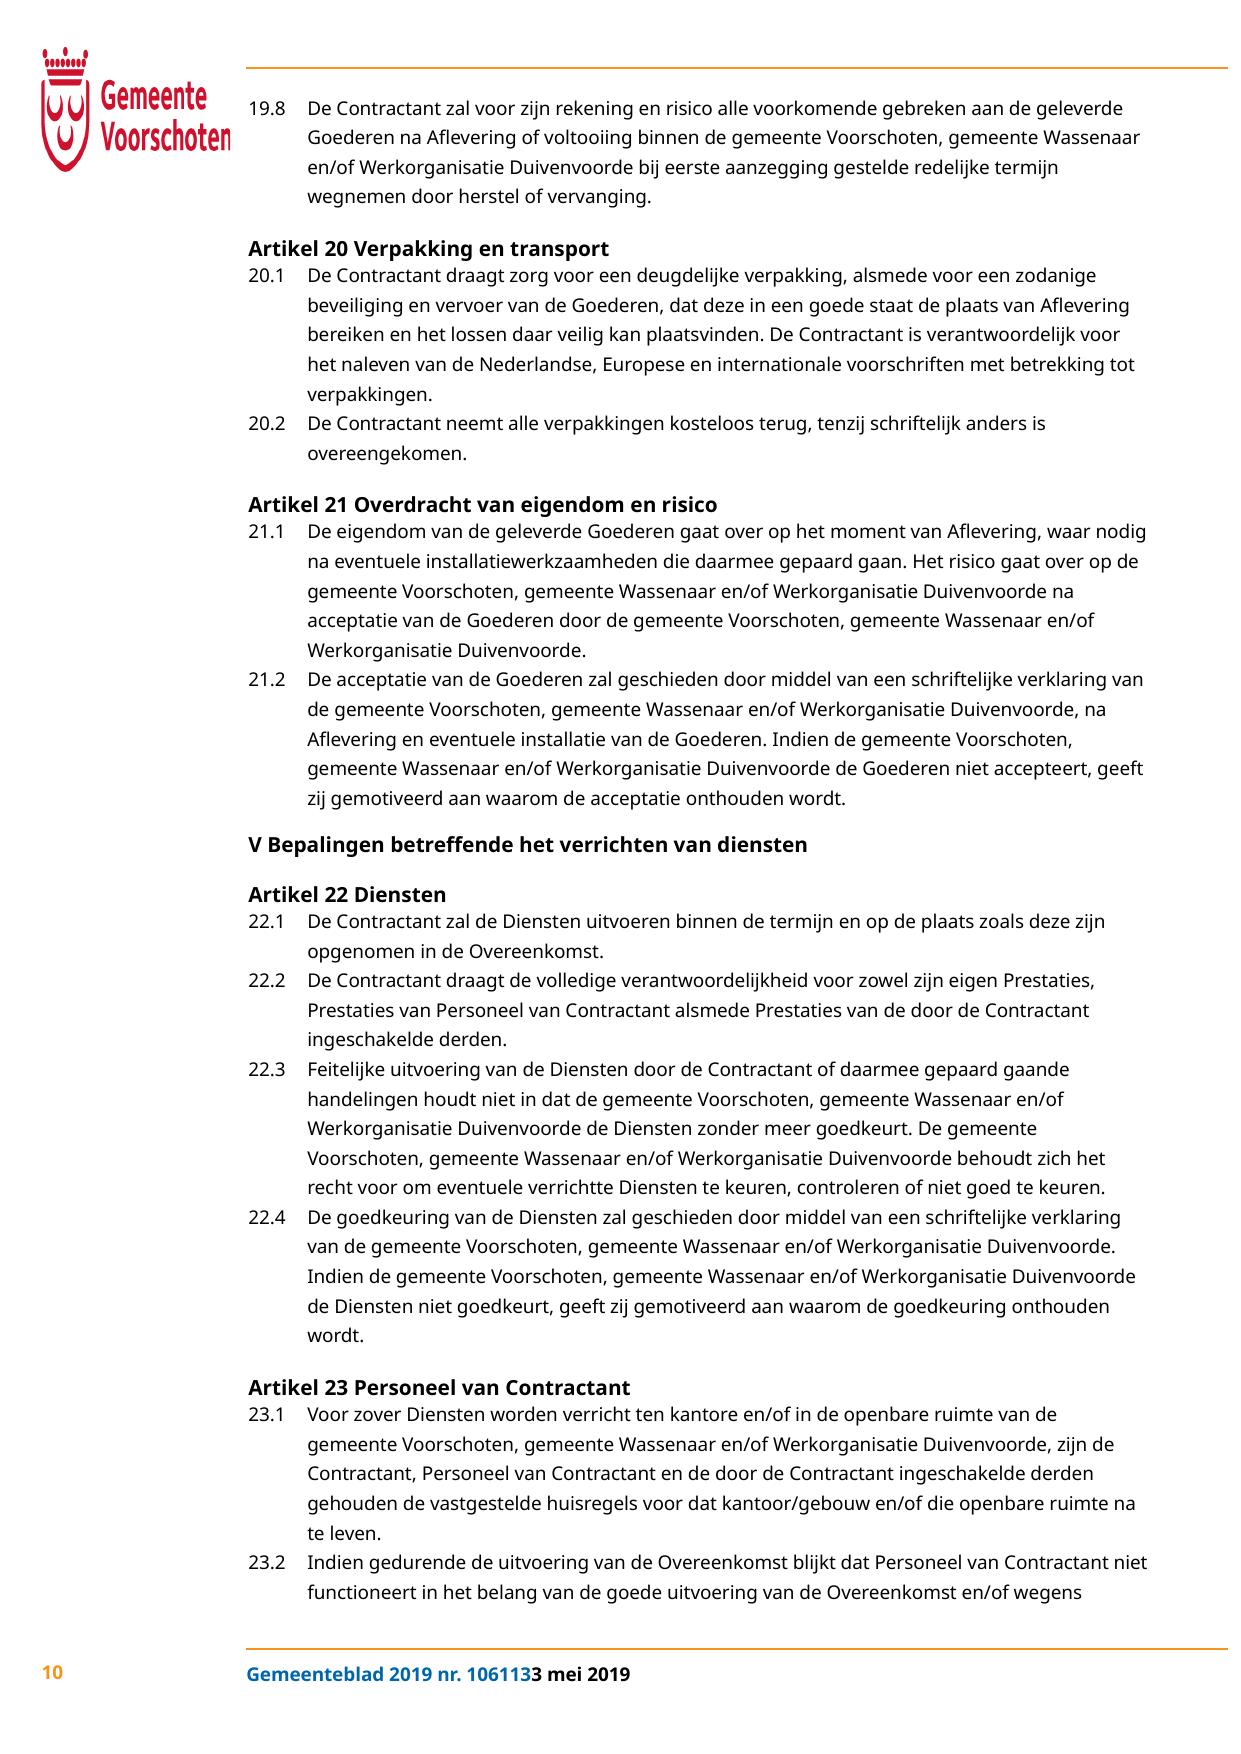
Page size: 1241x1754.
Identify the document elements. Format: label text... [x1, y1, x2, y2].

list De Contractant neemt alle verpakkingen kosteloos terug, tenzij schriftelijk anders is overeengekomen. [248, 410, 1152, 466]
text V Bepalingen betreffende het verrichten van diensten [248, 831, 1152, 859]
list Indien gedurende de uitvoering van de Overeenkomst blijkt dat Personeel van Contractant niet functioneert in het belang van de goede uitvoering van de Overeenkomst en/of wegens [248, 1549, 1152, 1604]
text Artikel 20 Verpakking en transport [248, 234, 1152, 262]
picture [41, 47, 231, 172]
text Artikel 21 Overdracht van eigendom en risico [248, 490, 1152, 519]
list De Contractant zal voor zijn rekening en risico alle voorkomende gebreken aan de geleverde Goederen na Aflevering of voltooiing binnen de gemeente Voorschoten, gemeente Wassenaar en/of Werkorganisatie Duivenvoorde bij eerste aanzegging gestelde redelijke termijn wegnemen door herstel of vervanging. [248, 95, 1152, 209]
list Feitelijke uitvoering van de Diensten door de Contractant of daarmee gepaard gaande handelingen houdt niet in dat de gemeente Voorschoten, gemeente Wassenaar en/of Werkorganisatie Duivenvoorde de Diensten zonder meer goedkeurt. De gemeente Voorschoten, gemeente Wassenaar en/of Werkorganisatie Duivenvoorde behoudt zich het recht voor om eventuele verrichtte Diensten te keuren, controleren of niet goed te keuren. [248, 1056, 1152, 1200]
list De goedkeuring van de Diensten zal geschieden door middel van een schriftelijke verklaring van de gemeente Voorschoten, gemeente Wassenaar en/of Werkorganisatie Duivenvoorde. Indien de gemeente Voorschoten, gemeente Wassenaar en/of Werkorganisatie Duivenvoorde de Diensten niet goedkeurt, geeft zij gemotiveerd aan waarom de goedkeuring onthouden wordt. [248, 1204, 1152, 1348]
list Voor zover Diensten worden verricht ten kantore en/of in de openbare ruimte van de gemeente Voorschoten, gemeente Wassenaar en/of Werkorganisatie Duivenvoorde, zijn de Contractant, Personeel van Contractant en de door de Contractant ingeschakelde derden gehouden de vastgestelde huisregels voor dat kantoor/gebouw en/of die openbare ruimte na te leven. [248, 1401, 1152, 1545]
text Artikel 23 Personeel van Contractant [248, 1373, 1152, 1401]
list De Contractant draagt de volledige verantwoordelijkheid voor zowel zijn eigen Prestaties, Prestaties van Personeel van Contractant alsmede Prestaties van de door de Contractant ingeschakelde derden. [248, 967, 1152, 1052]
list De acceptatie van de Goederen zal geschieden door middel van een schriftelijke verklaring van de gemeente Voorschoten, gemeente Wassenaar en/of Werkorganisatie Duivenvoorde, na Aflevering en eventuele installatie van de Goederen. Indien de gemeente Voorschoten, gemeente Wassenaar en/of Werkorganisatie Duivenvoorde de Goederen niet accepteert, geeft zij gemotiveerd aan waarom de acceptatie onthouden wordt. [248, 667, 1152, 811]
list De Contractant draagt zorg voor een deugdelijke verpakking, alsmede voor een zodanige beveiliging en vervoer van de Goederen, dat deze in een goede staat de plaats van Aflevering bereiken en het lossen daar veilig kan plaatsvinden. De Contractant is verantwoordelijk voor het naleven van de Nederlandse, Europese en internationale voorschriften met betrekking tot verpakkingen. [248, 262, 1152, 406]
text Artikel 22 Diensten [248, 880, 1152, 908]
list De Contractant zal de Diensten uitvoeren binnen de termijn en op de plaats zoals deze zijn opgenomen in de Overeenkomst. [248, 908, 1152, 964]
list De eigendom van de geleverde Goederen gaat over op het moment van Aflevering, waar nodig na eventuele installatiewerkzaamheden die daarmee gepaard gaan. Het risico gaat over op de gemeente Voorschoten, gemeente Wassenaar en/of Werkorganisatie Duivenvoorde na acceptatie van de Goederen door de gemeente Voorschoten, gemeente Wassenaar en/of Werkorganisatie Duivenvoorde. [248, 519, 1152, 663]
